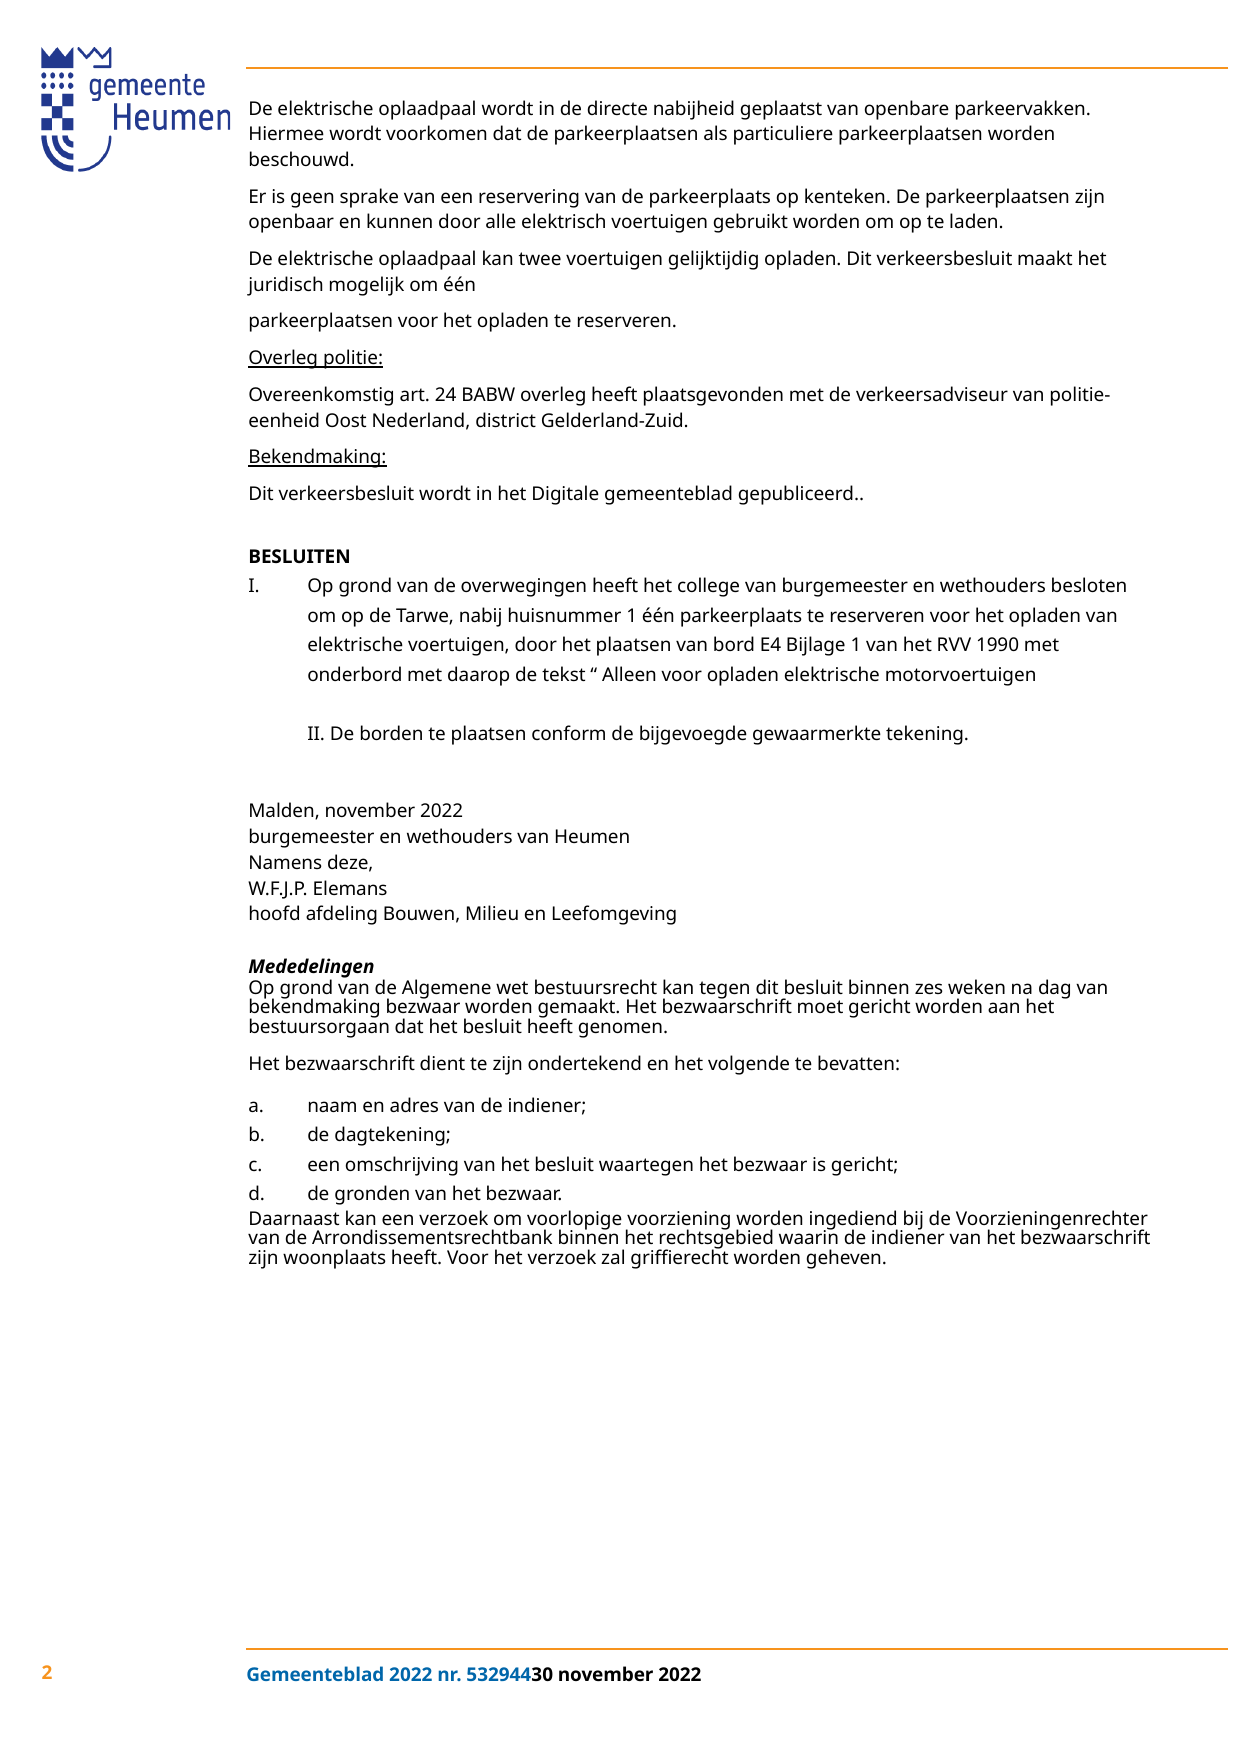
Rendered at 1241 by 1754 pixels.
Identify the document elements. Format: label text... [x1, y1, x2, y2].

text Mededelingen [248, 953, 1152, 979]
text Malden, november 2022 [248, 798, 1152, 823]
text De elektrische oplaadpaal wordt in de directe nabijheid geplaatst van openbare parkeervakken. Hiermee wordt voorkomen dat de parkeerplaatsen als particuliere parkeerplaatsen worden beschouwd. [248, 95, 1152, 172]
text De elektrische oplaadpaal kan twee voertuigen gelijktijdig opladen. Dit verkeersbesluit maakt het juridisch mogelijk om één [248, 245, 1152, 297]
text Op grond van de Algemene wet bestuursrecht kan tegen dit besluit binnen zes weken na dag van bekendmaking bezwaar worden gemaakt. Het bezwaarschrift moet gericht worden aan het bestuursorgaan dat het besluit heeft genomen. [248, 979, 1152, 1037]
text parkeerplaatsen voor het opladen te reserveren. [248, 308, 1152, 333]
text W.F.J.P. Elemans [248, 875, 1152, 901]
text Daarnaast kan een verzoek om voorlopige voorziening worden ingediend bij de Voorzieningenrechter van de Arrondissementsrechtbank binnen het rechtsgebied waarin de indiener van het bezwaarschrift zijn woonplaats heeft. Voor het verzoek zal griffierecht worden geheven. [248, 1210, 1152, 1268]
text Het bezwaarschrift dient te zijn ondertekend en het volgende te bevatten: [248, 1055, 1152, 1074]
text Dit verkeersbesluit wordt in het Digitale gemeenteblad gepubliceerd.. [248, 480, 1152, 506]
text BESLUITEN [248, 543, 1152, 568]
list de dagtekening; [248, 1121, 1152, 1147]
list Op grond van de overwegingen heeft het college van burgemeester en wethouders besloten om op de Tarwe, nabij huisnummer 1 één parkeerplaats te reserveren voor het opladen van elektrische voertuigen, door het plaatsen van bord E4 Bijlage 1 van het RVV 1990 met onderbord met daarop de tekst “ Alleen voor opladen elektrische motorvoertuigen [248, 572, 1152, 687]
list naam en adres van de indiener; [248, 1092, 1152, 1117]
list een omschrijving van het besluit waartegen het bezwaar is gericht; [248, 1151, 1152, 1177]
picture [41, 47, 231, 172]
list II. De borden te plaatsen conform de bijgevoegde gewaarmerkte tekening. [248, 720, 1152, 746]
text Namens deze, [248, 849, 1152, 875]
list de gronden van het bezwaar. [248, 1181, 1152, 1206]
text hoofd afdeling Bouwen, Milieu en Leefomgeving [248, 901, 1152, 926]
text burgemeester en wethouders van Heumen [248, 823, 1152, 849]
text Bekendmaking: [248, 443, 1152, 469]
text Er is geen sprake van een reservering van de parkeerplaats op kenteken. De parkeerplaatsen zijn openbaar en kunnen door alle elektrisch voertuigen gebruikt worden om op te laden. [248, 183, 1152, 234]
text Overleg politie: [248, 344, 1152, 370]
text Overeenkomstig art. 24 BABW overleg heeft plaatsgevonden met de verkeersadviseur van politie-eenheid Oost Nederland, district Gelderland-Zuid. [248, 381, 1152, 432]
